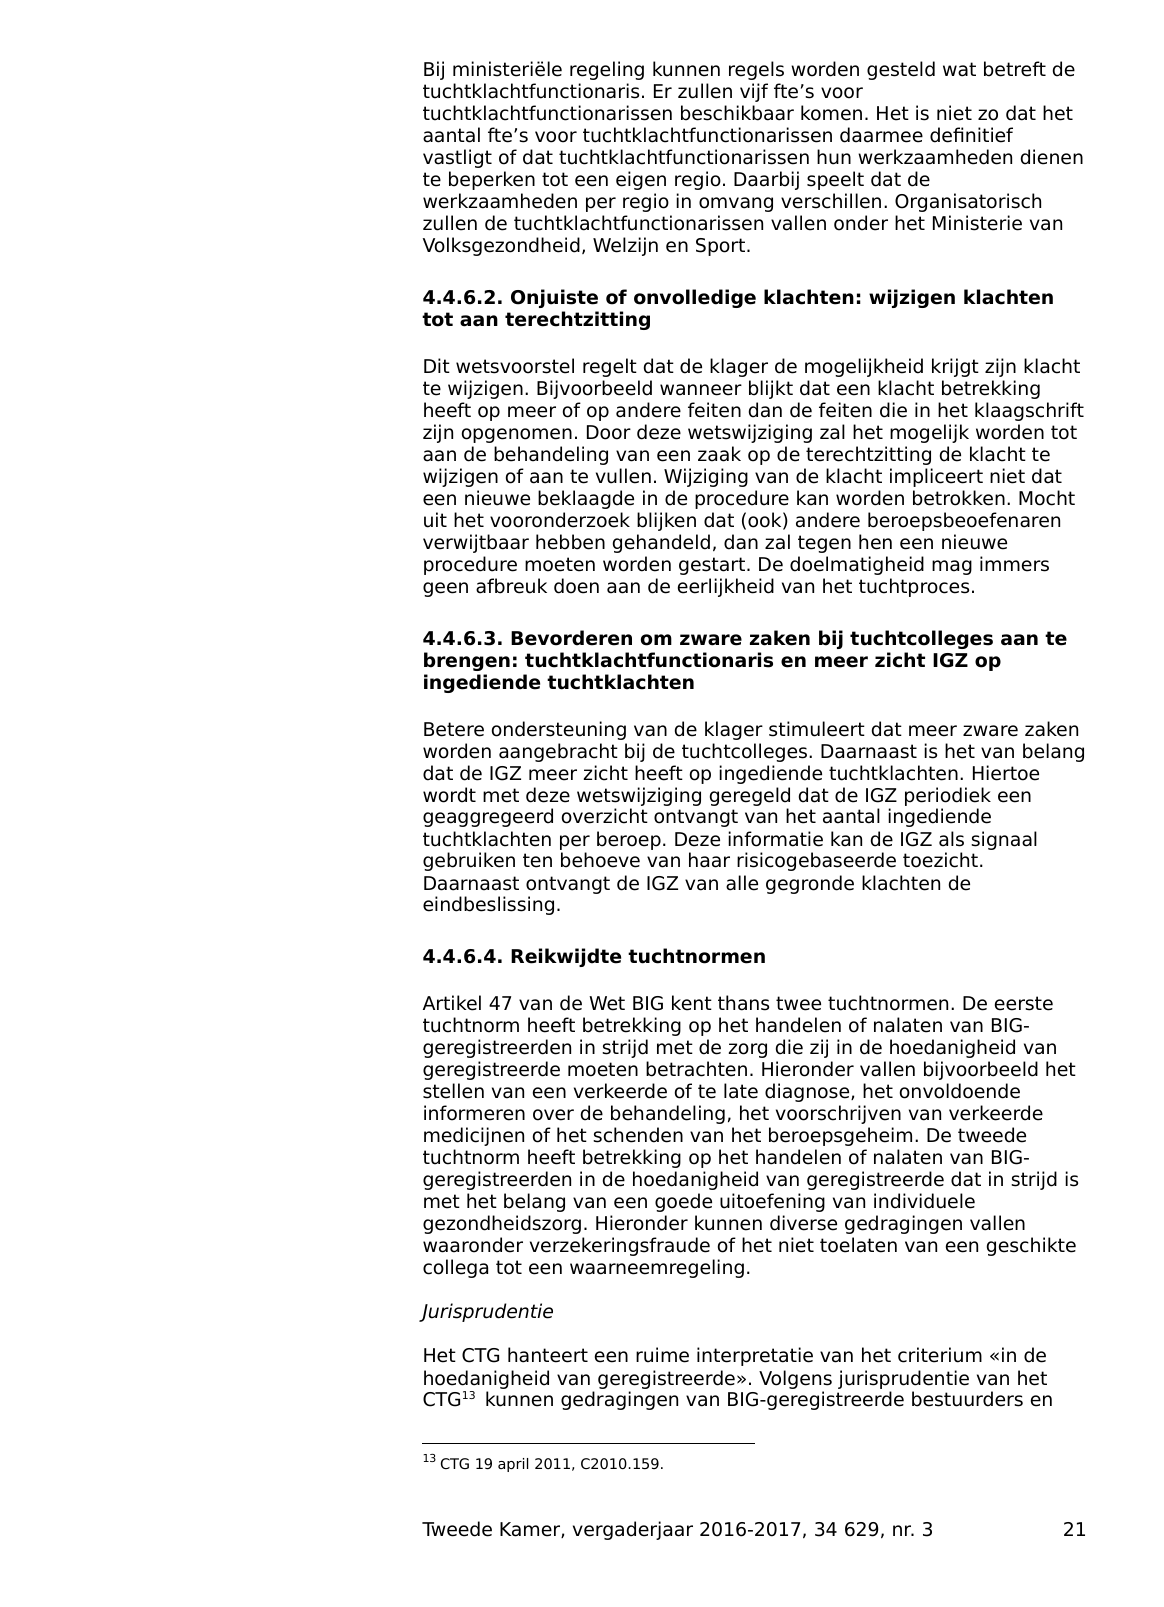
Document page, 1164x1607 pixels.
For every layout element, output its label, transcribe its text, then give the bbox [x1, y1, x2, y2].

subtitle Jurisprudentie [422, 1301, 1087, 1323]
text Dit wetsvoorstel regelt dat de klager de mogelijkheid krijgt zijn klacht te wijzigen. Bijvoorbeeld wanneer blijkt dat een klacht betrekking heeft op meer of op andere feiten dan de feiten die in het klaagschrift zijn opgenomen. Door deze wetswijziging zal het mogelijk worden tot aan de behandeling van een zaak op de terechtzitting de klacht te wijzigen of aan te vullen. Wijziging van de klacht impliceert niet dat een nieuwe beklaagde in de procedure kan worden betrokken. Mocht uit het vooronderzoek blijken dat (ook) andere beroepsbeoefenaren verwijtbaar hebben gehandeld, dan zal tegen hen een nieuwe procedure moeten worden gestart. De doelmatigheid mag immers geen afbreuk doen aan de eerlijkheid van het tuchtproces. [422, 356, 1087, 598]
text CTG 19 april 2011, C2010.159. [422, 1452, 1087, 1474]
text Bij ministeriële regeling kunnen regels worden gesteld wat betreft de tuchtklachtfunctionaris. Er zullen vijf fte’s voor tuchtklachtfunctionarissen beschikbaar komen. Het is niet zo dat het aantal fte’s voor tuchtklachtfunctionarissen daarmee definitief vastligt of dat tuchtklachtfunctionarissen hun werkzaamheden dienen te beperken tot een eigen regio. Daarbij speelt dat de werkzaamheden per regio in omvang verschillen. Organisatorisch zullen de tuchtklachtfunctionarissen vallen onder het Ministerie van Volksgezondheid, Welzijn en Sport. [422, 59, 1087, 257]
text Artikel 47 van de Wet BIG kent thans twee tuchtnormen. De eerste tuchtnorm heeft betrekking op het handelen of nalaten van BIG-geregistreerden in strijd met de zorg die zij in de hoedanigheid van geregistreerde moeten betrachten. Hieronder vallen bijvoorbeeld het stellen van een verkeerde of te late diagnose, het onvoldoende informeren over de behandeling, het voorschrijven van verkeerde medicijnen of het schenden van het beroepsgeheim. De tweede tuchtnorm heeft betrekking op het handelen of nalaten van BIG-geregistreerden in de hoedanigheid van geregistreerde dat in strijd is met het belang van een goede uitoefening van individuele gezondheidszorg. Hieronder kunnen diverse gedragingen vallen waaronder verzekeringsfraude of het niet toelaten van een geschikte collega tot een waarneemregeling. [422, 993, 1087, 1279]
text Betere ondersteuning van de klager stimuleert dat meer zware zaken worden aangebracht bij de tuchtcolleges. Daarnaast is het van belang dat de IGZ meer zicht heeft op ingediende tuchtklachten. Hiertoe wordt met deze wetswijziging geregeld dat de IGZ periodiek een geaggregeerd overzicht ontvangt van het aantal ingediende tuchtklachten per beroep. Deze informatie kan de IGZ als signaal gebruiken ten behoeve van haar risicogebaseerde toezicht. Daarnaast ontvangt de IGZ van alle gegronde klachten de eindbeslissing. [422, 718, 1087, 916]
text Het CTG hanteert een ruime interpretatie van het criterium «in de hoedanigheid van geregistreerde». Volgens jurisprudentie van het CTG kunnen gedragingen van BIG-geregistreerde bestuurders en [422, 1345, 1087, 1411]
subtitle 4.4.6.2. Onjuiste of onvolledige klachten: wijzigen klachten tot aan terechtzitting [422, 287, 1087, 331]
subtitle 4.4.6.4. Reikwijdte tuchtnormen [422, 946, 1087, 968]
subtitle 4.4.6.3. Bevorderen om zware zaken bij tuchtcolleges aan te brengen: tuchtklachtfunctionaris en meer zicht IGZ op ingediende tuchtklachten [422, 628, 1087, 693]
